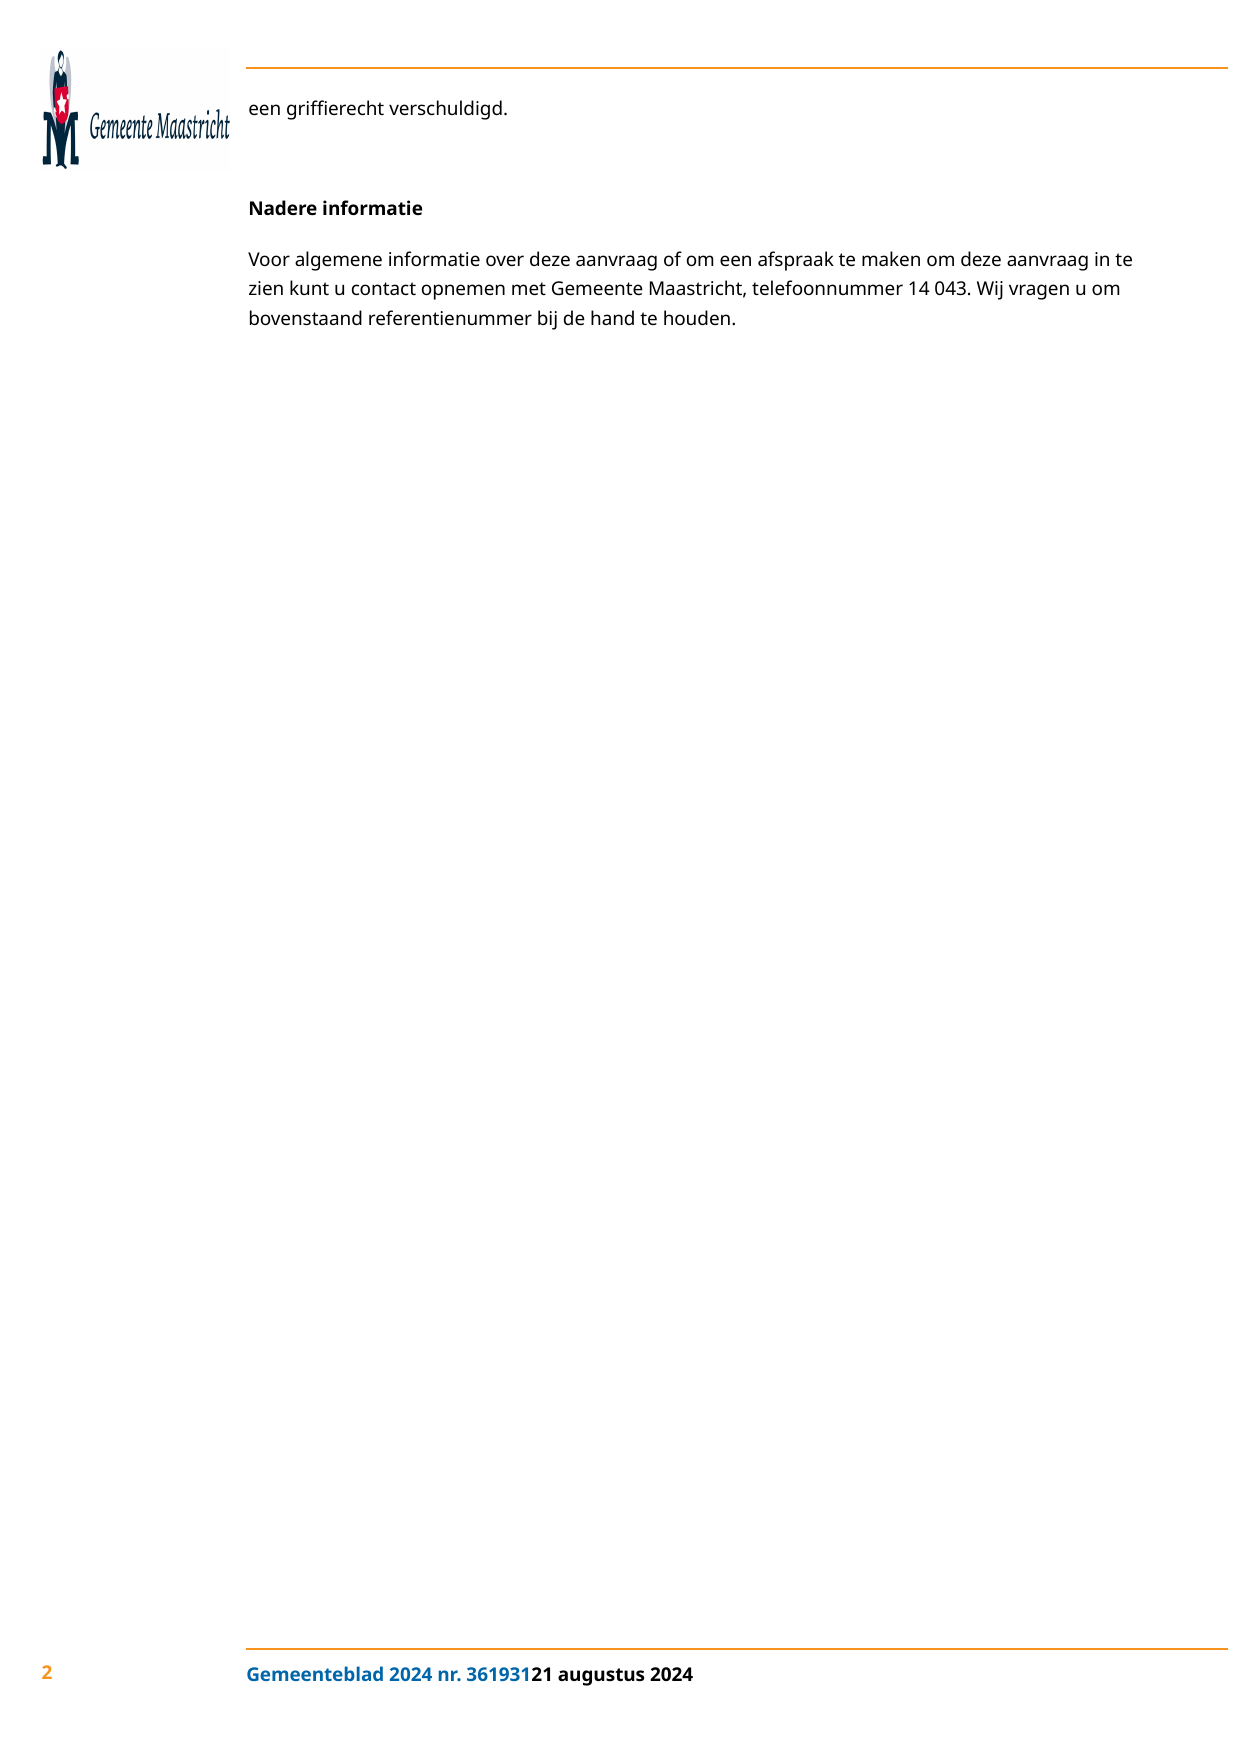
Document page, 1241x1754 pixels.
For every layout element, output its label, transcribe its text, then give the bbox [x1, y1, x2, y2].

text Nadere informatie [248, 196, 1152, 221]
picture [41, 47, 231, 172]
text een griffierecht verschuldigd. [248, 95, 1152, 121]
text Voor algemene informatie over deze aanvraag of om een afspraak te maken om deze aanvraag in te zien kunt u contact opnemen met Gemeente Maastricht, telefoonnummer 14 043. Wij vragen u om bovenstaand referentienummer bij de hand te houden. [248, 246, 1152, 331]
